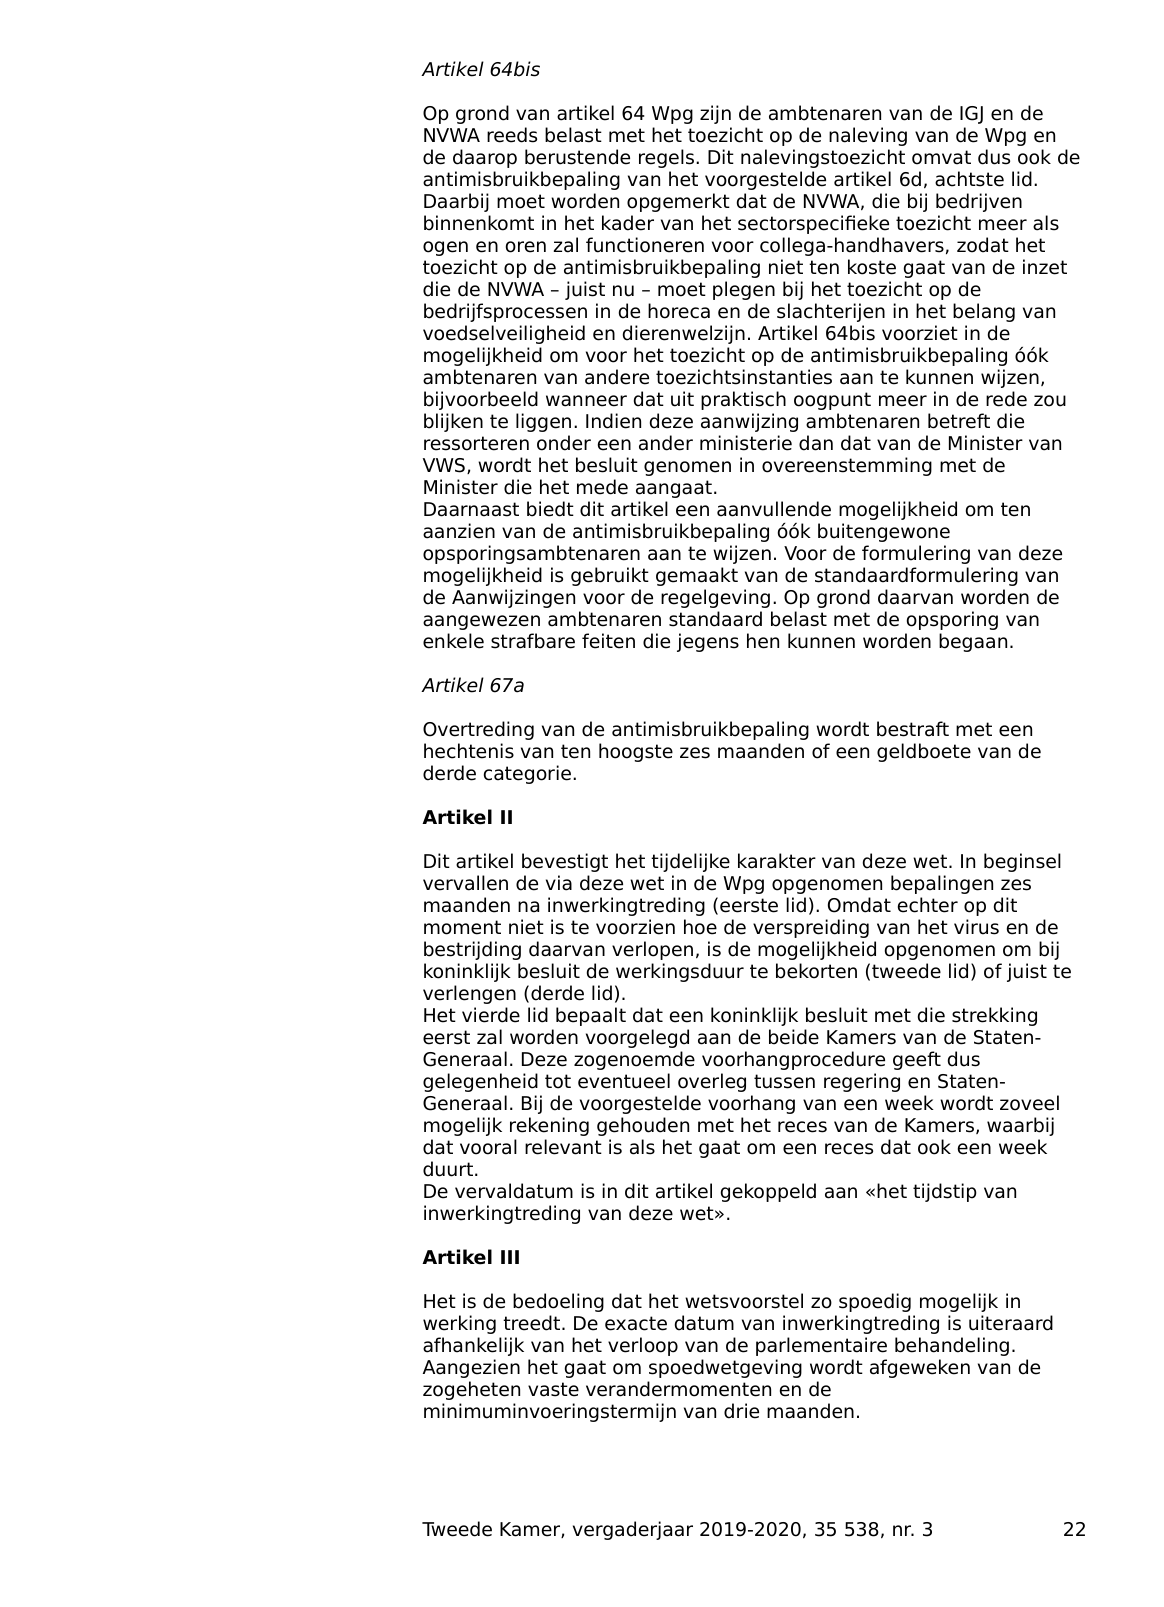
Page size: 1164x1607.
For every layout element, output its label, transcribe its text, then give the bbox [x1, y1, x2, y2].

subtitle Artikel 64bis [422, 59, 1087, 81]
text Overtreding van de antimisbruikbepaling wordt bestraft met een hechtenis van ten hoogste zes maanden of een geldboete van de derde categorie. [422, 719, 1087, 785]
subtitle Artikel III [422, 1247, 1087, 1269]
text Op grond van artikel 64 Wpg zijn de ambtenaren van de IGJ en de NVWA reeds belast met het toezicht op de naleving van de Wpg en de daarop berustende regels. Dit nalevingstoezicht omvat dus ook de antimisbruikbepaling van het voorgestelde artikel 6d, achtste lid. Daarbij moet worden opgemerkt dat de NVWA, die bij bedrijven binnenkomt in het kader van het sectorspecifieke toezicht meer als ogen en oren zal functioneren voor collega-handhavers, zodat het toezicht op de antimisbruikbepaling niet ten koste gaat van de inzet die de NVWA – juist nu – moet plegen bij het toezicht op de bedrijfsprocessen in de horeca en de slachterijen in het belang van voedselveiligheid en dierenwelzijn. Artikel 64bis voorziet in de mogelijkheid om voor het toezicht op de antimisbruikbepaling óók ambtenaren van andere toezichtsinstanties aan te kunnen wijzen, bijvoorbeeld wanneer dat uit praktisch oogpunt meer in de rede zou blijken te liggen. Indien deze aanwijzing ambtenaren betreft die ressorteren onder een ander ministerie dan dat van de Minister van VWS, wordt het besluit genomen in overeenstemming met de Minister die het mede aangaat. [422, 103, 1087, 499]
text De vervaldatum is in dit artikel gekoppeld aan «het tijdstip van inwerkingtreding van deze wet». [422, 1181, 1087, 1225]
text Het is de bedoeling dat het wetsvoorstel zo spoedig mogelijk in werking treedt. De exacte datum van inwerkingtreding is uiteraard afhankelijk van het verloop van de parlementaire behandeling. Aangezien het gaat om spoedwetgeving wordt afgeweken van de zogeheten vaste verandermomenten en de minimuminvoeringstermijn van drie maanden. [422, 1291, 1087, 1423]
text Daarnaast biedt dit artikel een aanvullende mogelijkheid om ten aanzien van de antimisbruikbepaling óók buitengewone opsporingsambtenaren aan te wijzen. Voor de formulering van deze mogelijkheid is gebruikt gemaakt van de standaardformulering van de Aanwijzingen voor de regelgeving. Op grond daarvan worden de aangewezen ambtenaren standaard belast met de opsporing van enkele strafbare feiten die jegens hen kunnen worden begaan. [422, 499, 1087, 653]
subtitle Artikel 67a [422, 675, 1087, 697]
subtitle Artikel II [422, 807, 1087, 829]
text Dit artikel bevestigt het tijdelijke karakter van deze wet. In beginsel vervallen de via deze wet in de Wpg opgenomen bepalingen zes maanden na inwerkingtreding (eerste lid). Omdat echter op dit moment niet is te voorzien hoe de verspreiding van het virus en de bestrijding daarvan verlopen, is de mogelijkheid opgenomen om bij koninklijk besluit de werkingsduur te bekorten (tweede lid) of juist te verlengen (derde lid). [422, 851, 1087, 1005]
text Het vierde lid bepaalt dat een koninklijk besluit met die strekking eerst zal worden voorgelegd aan de beide Kamers van de Staten-Generaal. Deze zogenoemde voorhangprocedure geeft dus gelegenheid tot eventueel overleg tussen regering en Staten-Generaal. Bij de voorgestelde voorhang van een week wordt zoveel mogelijk rekening gehouden met het reces van de Kamers, waarbij dat vooral relevant is als het gaat om een reces dat ook een week duurt. [422, 1005, 1087, 1181]
